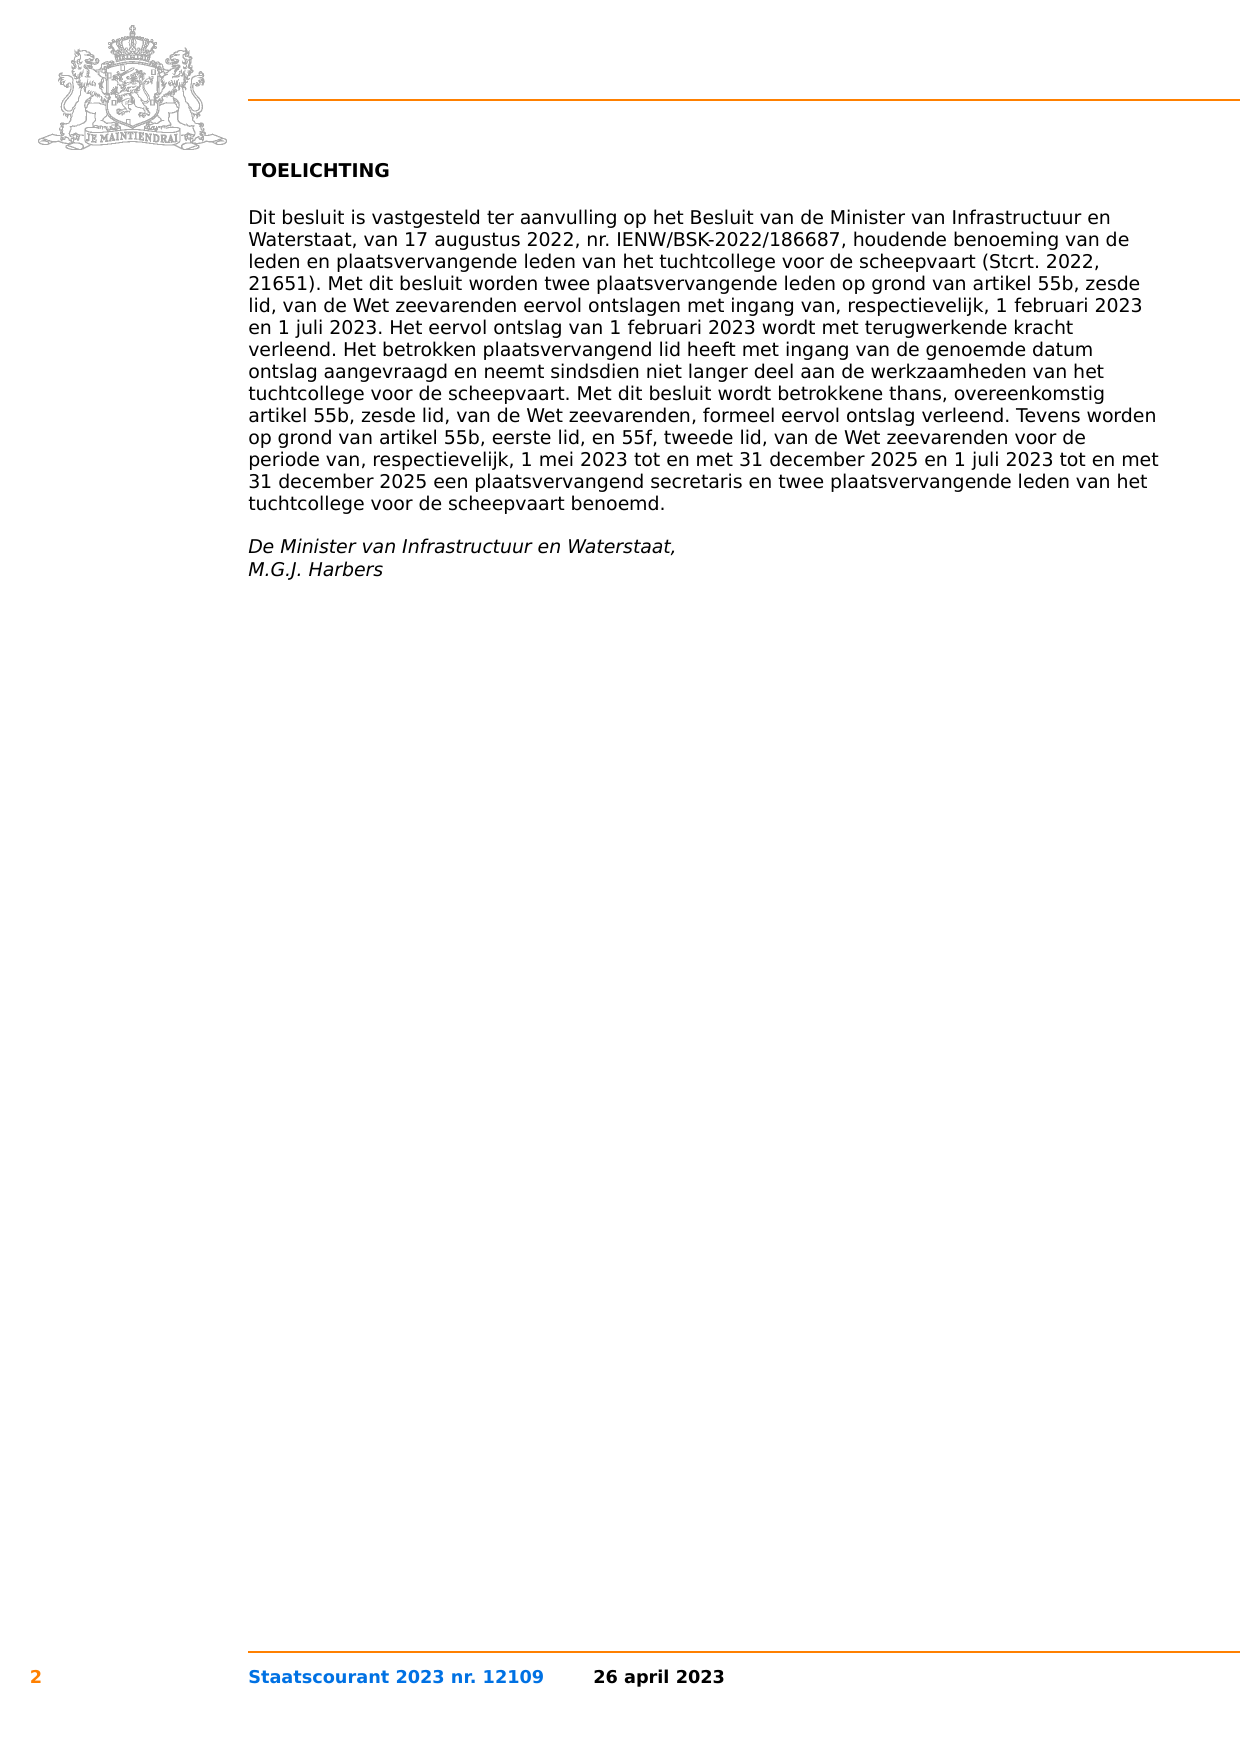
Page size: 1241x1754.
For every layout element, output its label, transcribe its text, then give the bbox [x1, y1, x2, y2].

text Dit besluit is vastgesteld ter aanvulling op het Besluit van de Minister van Infrastructuur en Waterstaat, van 17 augustus 2022, nr. IENW/BSK-2022/186687, houdende benoeming van de leden en plaatsvervangende leden van het tuchtcollege voor de scheepvaart (Stcrt. 2022, 21651). Met dit besluit worden twee plaatsvervangende leden op grond van artikel 55b, zesde lid, van de Wet zeevarenden eervol ontslagen met ingang van, respectievelijk, 1 februari 2023 en 1 juli 2023. Het eervol ontslag van 1 februari 2023 wordt met terugwerkende kracht verleend. Het betrokken plaatsvervangend lid heeft met ingang van de genoemde datum ontslag aangevraagd en neemt sindsdien niet langer deel aan de werkzaamheden van het tuchtcollege voor de scheepvaart. Met dit besluit wordt betrokkene thans, overeenkomstig artikel 55b, zesde lid, van de Wet zeevarenden, formeel eervol ontslag verleend. Tevens worden op grond van artikel 55b, eerste lid, en 55f, tweede lid, van de Wet zeevarenden voor de periode van, respectievelijk, 1 mei 2023 tot en met 31 december 2025 en 1 juli 2023 tot en met 31 december 2025 een plaatsvervangend secretaris en twee plaatsvervangende leden van het tuchtcollege voor de scheepvaart benoemd. [248, 207, 1163, 514]
text De Minister van Infrastructuur en Waterstaat, M.G.J. Harbers [248, 536, 1163, 580]
subtitle TOELICHTING [248, 160, 1163, 182]
picture [38, 25, 227, 150]
